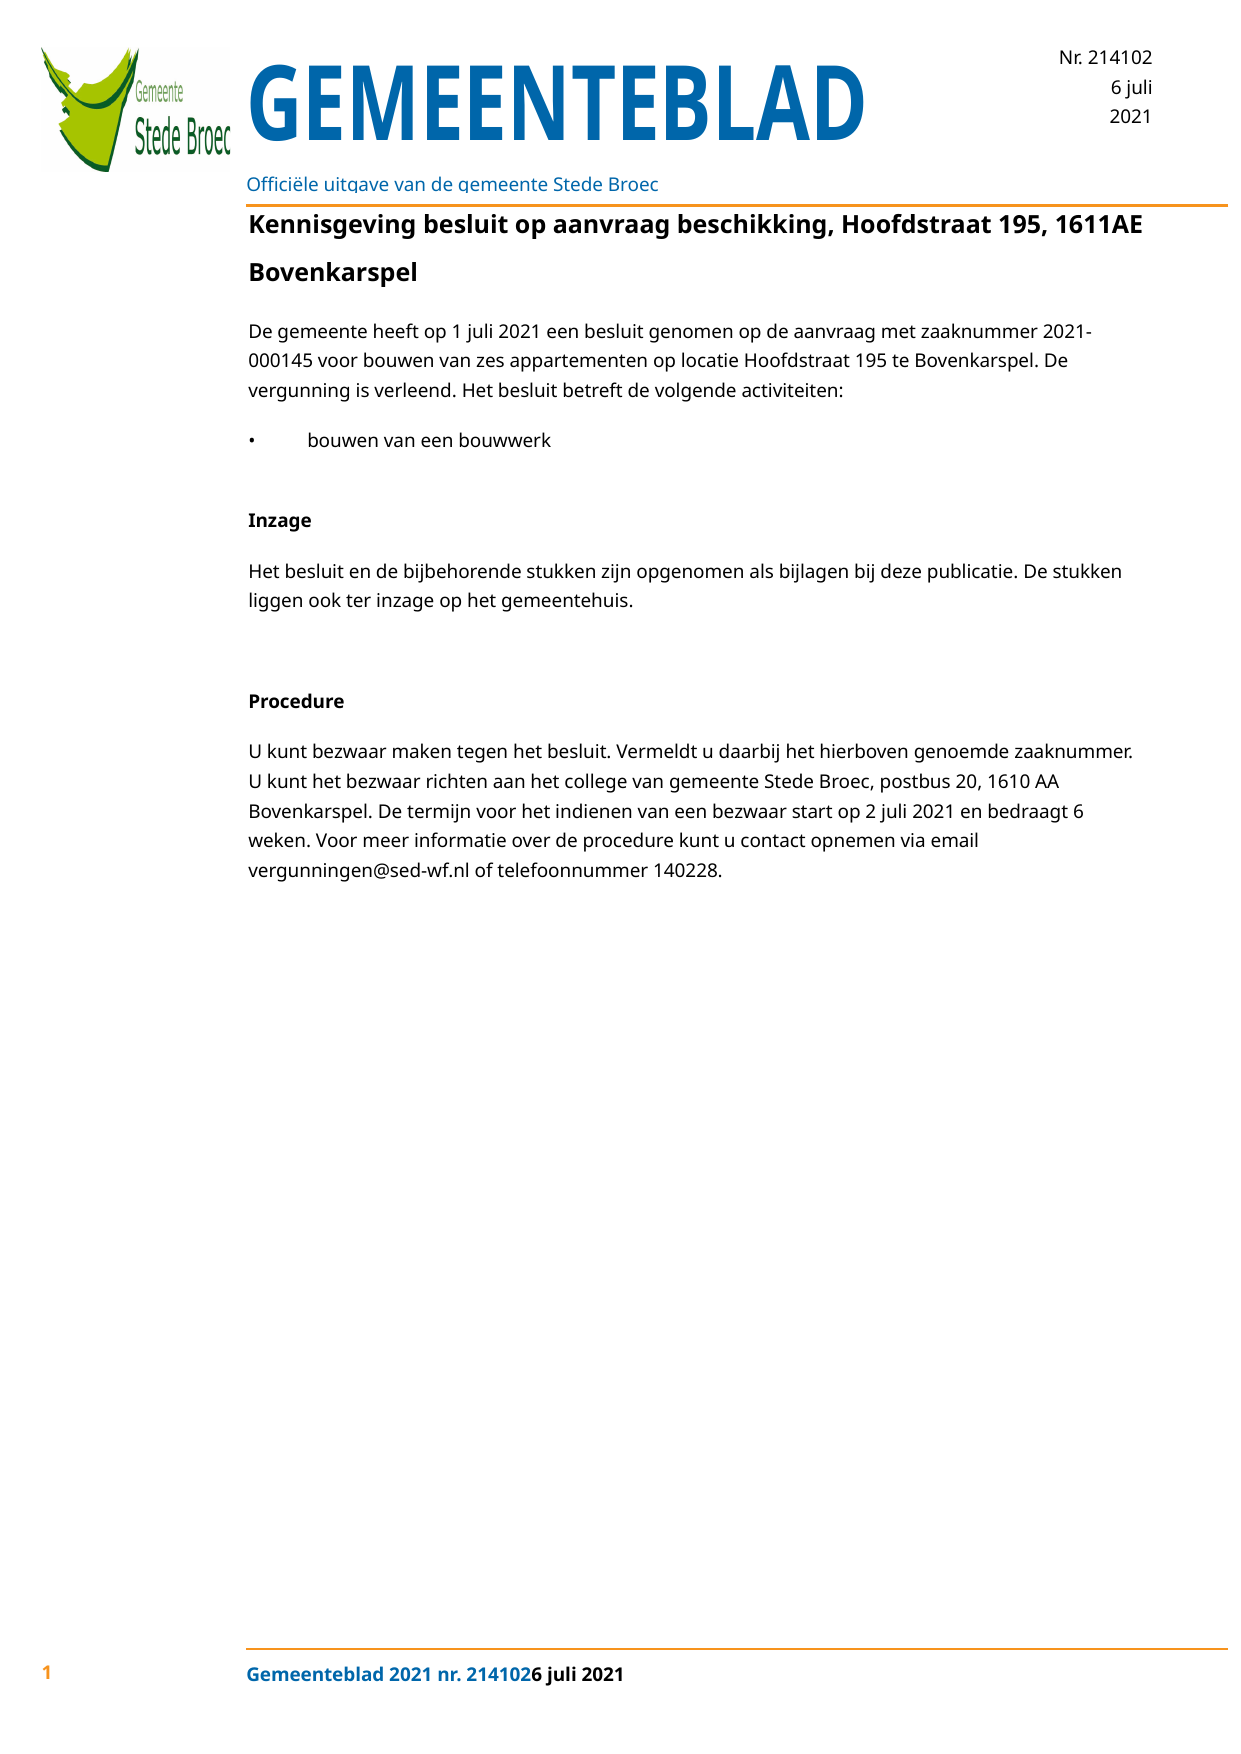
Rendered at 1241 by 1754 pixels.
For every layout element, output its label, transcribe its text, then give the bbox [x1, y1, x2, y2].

text Inzage [248, 507, 1152, 533]
picture [41, 47, 231, 172]
list bouwen van een bouwwerk [248, 427, 1152, 453]
text De gemeente heeft op 1 juli 2021 een besluit genomen op de aanvraag met zaaknummer 2021-000145 voor bouwen van zes appartementen op locatie Hoofdstraat 195 te Bovenkarspel. De vergunning is verleend. Het besluit betreft de volgende activiteiten: [248, 318, 1152, 403]
text Procedure [248, 688, 1152, 714]
text Kennisgeving besluit op aanvraag beschikking, Hoofdstraat 195, 1611AE Bovenkarspel [248, 207, 1152, 288]
text U kunt bezwaar maken tegen het besluit. Vermeldt u daarbij het hierboven genoemde zaaknummer. U kunt het bezwaar richten aan het college van gemeente Stede Broec, postbus 20, 1610 AA Bovenkarspel. De termijn voor het indienen van een bezwaar start op 2 juli 2021 en bedraagt 6 weken. Voor meer informatie over de procedure kunt u contact opnemen via email vergunningen@sed-wf.nl of telefoonnummer 140228. [248, 739, 1152, 883]
text Het besluit en de bijbehorende stukken zijn opgenomen als bijlagen bij deze publicatie. De stukken liggen ook ter inzage op het gemeentehuis. [248, 558, 1152, 613]
